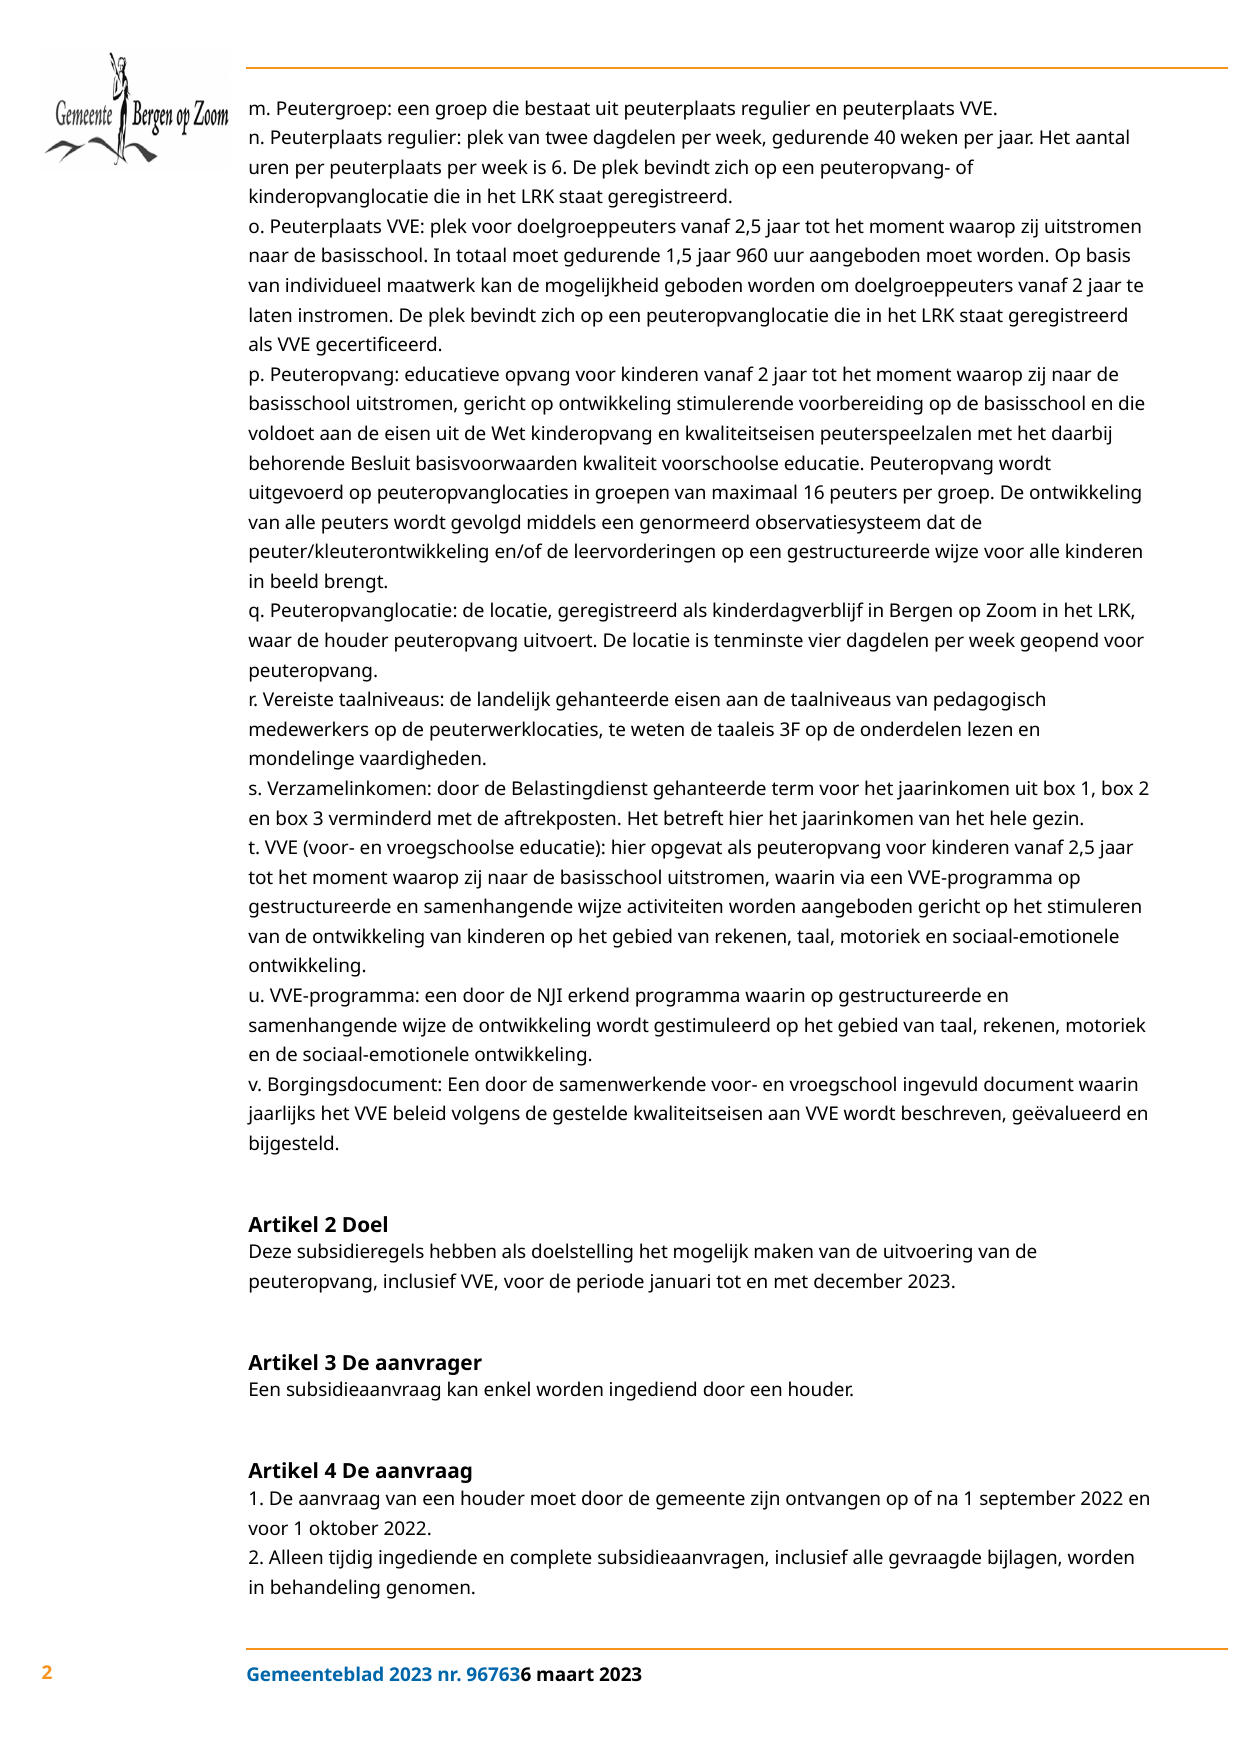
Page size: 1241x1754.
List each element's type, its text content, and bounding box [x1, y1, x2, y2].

text p. Peuteropvang: educatieve opvang voor kinderen vanaf 2 jaar tot het moment waarop zij naar de basisschool uitstromen, gericht op ontwikkeling stimulerende voorbereiding op de basisschool en die voldoet aan de eisen uit de Wet kinderopvang en kwaliteitseisen peuterspeelzalen met het daarbij behorende Besluit basisvoorwaarden kwaliteit voorschoolse educatie. Peuteropvang wordt uitgevoerd op peuteropvanglocaties in groepen van maximaal 16 peuters per groep. De ontwikkeling van alle peuters wordt gevolgd middels een genormeerd observatiesysteem dat de peuter/kleuterontwikkeling en/of de leervorderingen op een gestructureerde wijze voor alle kinderen in beeld brengt. [248, 361, 1152, 594]
text u. VVE-programma: een door de NJI erkend programma waarin op gestructureerde en samenhangende wijze de ontwikkeling wordt gestimuleerd op het gebied van taal, rekenen, motoriek en de sociaal-emotionele ontwikkeling. [248, 982, 1152, 1067]
text Artikel 2 Doel [248, 1210, 1152, 1239]
picture [41, 47, 231, 172]
text o. Peuterplaats VVE: plek voor doelgroeppeuters vanaf 2,5 jaar tot het moment waarop zij uitstromen naar de basisschool. In totaal moet gedurende 1,5 jaar 960 uur aangeboden moet worden. Op basis van individueel maatwerk kan de mogelijkheid geboden worden om doelgroeppeuters vanaf 2 jaar te laten instromen. De plek bevindt zich op een peuteropvanglocatie die in het LRK staat geregistreerd als VVE gecertificeerd. [248, 213, 1152, 357]
text m. Peutergroep: een groep die bestaat uit peuterplaats regulier en peuterplaats VVE. [248, 95, 1152, 121]
text v. Borgingsdocument: Een door de samenwerkende voor- en vroegschool ingevuld document waarin jaarlijks het VVE beleid volgens de gestelde kwaliteitseisen aan VVE wordt beschreven, geëvalueerd en bijgesteld. [248, 1071, 1152, 1156]
text 2. Alleen tijdig ingediende en complete subsidieaanvragen, inclusief alle gevraagde bijlagen, worden in behandeling genomen. [248, 1544, 1152, 1599]
text s. Verzamelinkomen: door de Belastingdienst gehanteerde term voor het jaarinkomen uit box 1, box 2 en box 3 verminderd met de aftrekposten. Het betreft hier het jaarinkomen van het hele gezin. [248, 775, 1152, 831]
text Een subsidieaanvraag kan enkel worden ingediend door een houder. [248, 1377, 1152, 1402]
text Artikel 3 De aanvrager [248, 1348, 1152, 1377]
text Artikel 4 De aanvraag [248, 1457, 1152, 1485]
text Deze subsidieregels hebben als doelstelling het mogelijk maken van de uitvoering van de peuteropvang, inclusief VVE, voor de periode januari tot en met december 2023. [248, 1239, 1152, 1294]
text n. Peuterplaats regulier: plek van twee dagdelen per week, gedurende 40 weken per jaar. Het aantal uren per peuterplaats per week is 6. De plek bevindt zich op een peuteropvang- of kinderopvanglocatie die in het LRK staat geregistreerd. [248, 124, 1152, 209]
text t. VVE (voor- en vroegschoolse educatie): hier opgevat als peuteropvang voor kinderen vanaf 2,5 jaar tot het moment waarop zij naar de basisschool uitstromen, waarin via een VVE-programma op gestructureerde en samenhangende wijze activiteiten worden aangeboden gericht op het stimuleren van de ontwikkeling van kinderen op het gebied van rekenen, taal, motoriek en sociaal-emotionele ontwikkeling. [248, 834, 1152, 978]
text r. Vereiste taalniveaus: de landelijk gehanteerde eisen aan de taalniveaus van pedagogisch medewerkers op de peuterwerklocaties, te weten de taaleis 3F op de onderdelen lezen en mondelinge vaardigheden. [248, 686, 1152, 771]
text 1. De aanvraag van een houder moet door de gemeente zijn ontvangen op of na 1 september 2022 en voor 1 oktober 2022. [248, 1485, 1152, 1540]
text q. Peuteropvanglocatie: de locatie, geregistreerd als kinderdagverblijf in Bergen op Zoom in het LRK, waar de houder peuteropvang uitvoert. De locatie is tenminste vier dagdelen per week geopend voor peuteropvang. [248, 598, 1152, 683]
